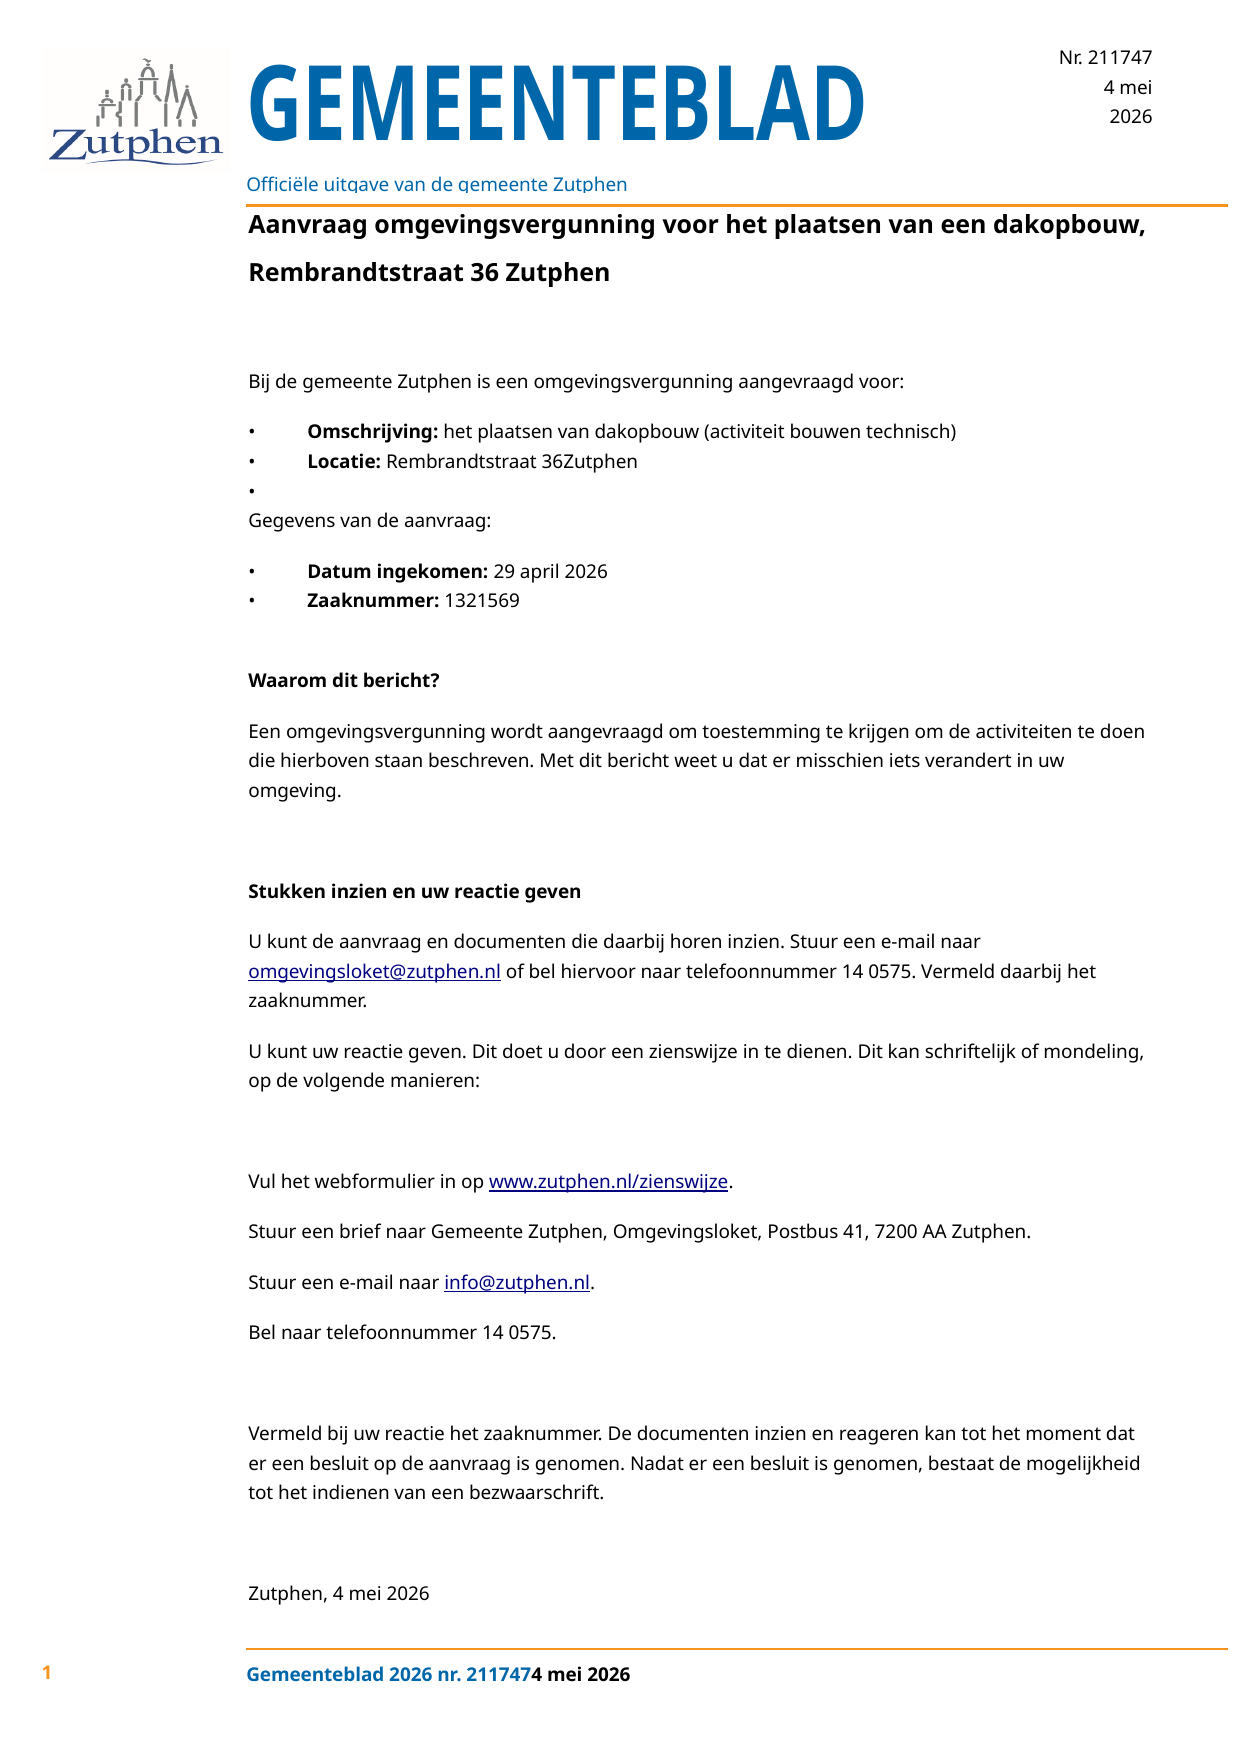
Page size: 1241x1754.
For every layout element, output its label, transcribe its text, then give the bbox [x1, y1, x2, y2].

text Stuur een brief naar Gemeente Zutphen, Omgevingsloket, Postbus 41, 7200 AA Zutphen. [248, 1219, 1152, 1244]
picture [41, 47, 231, 172]
text U kunt uw reactie geven. Dit doet u door een zienswijze in te dienen. Dit kan schriftelijk of mondeling, op de volgende manieren: [248, 1038, 1152, 1093]
list Locatie: Rembrandtstraat 36Zutphen [248, 448, 1152, 474]
text Stuur een e-mail naar info@zutphen.nl. [248, 1269, 1152, 1295]
text Aanvraag omgevingsvergunning voor het plaatsen van een dakopbouw, Rembrandtstraat 36 Zutphen [248, 207, 1152, 288]
text Stukken inzien en uw reactie geven [248, 878, 1152, 904]
text Een omgevingsvergunning wordt aangevraagd om toestemming te krijgen om de activiteiten te doen die hierboven staan beschreven. Met dit bericht weet u dat er misschien iets verandert in uw omgeving. [248, 718, 1152, 803]
text Vermeld bij uw reactie het zaaknummer. De documenten inzien en reageren kan tot het moment dat er een besluit op de aanvraag is genomen. Nadat er een besluit is genomen, bestaat de mogelijkheid tot het indienen van een bezwaarschrift. [248, 1420, 1152, 1505]
list Zaaknummer: 1321569 [248, 587, 1152, 613]
text Waarom dit bericht? [248, 667, 1152, 693]
text U kunt de aanvraag en documenten die daarbij horen inzien. Stuur een e-mail naar omgevingsloket@zutphen.nl of bel hiervoor naar telefoonnummer 14 0575. Vermeld daarbij het zaaknummer. [248, 928, 1152, 1013]
list Datum ingekomen: 29 april 2026 [248, 558, 1152, 584]
text Bel naar telefoonnummer 14 0575. [248, 1319, 1152, 1345]
list Omschrijving: het plaatsen van dakopbouw (activiteit bouwen technisch) [248, 419, 1152, 444]
text Zutphen, 4 mei 2026 [248, 1580, 1152, 1606]
text Bij de gemeente Zutphen is een omgevingsvergunning aangevraagd voor: [248, 368, 1152, 394]
text Vul het webformulier in op www.zutphen.nl/zienswijze. [248, 1168, 1152, 1194]
text Gegevens van de aanvraag: [248, 507, 1152, 533]
